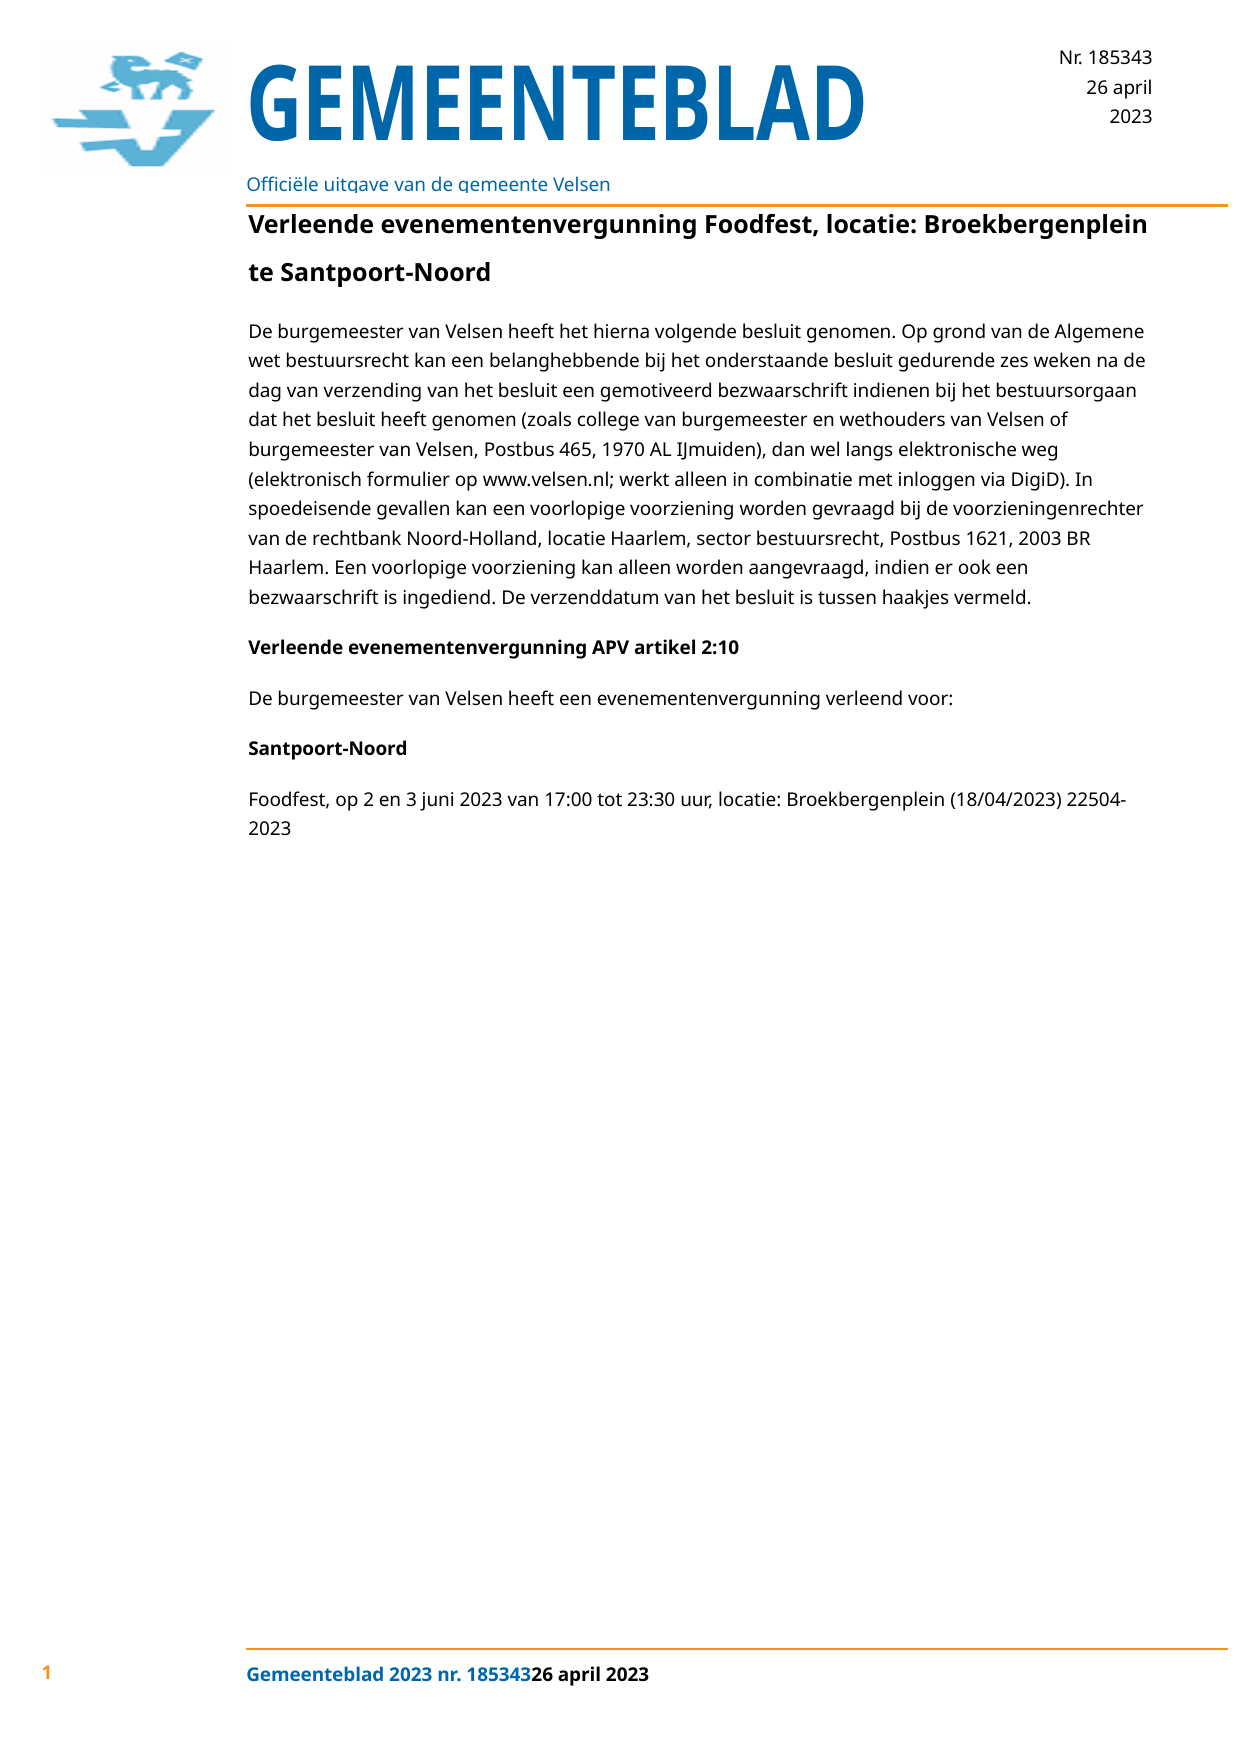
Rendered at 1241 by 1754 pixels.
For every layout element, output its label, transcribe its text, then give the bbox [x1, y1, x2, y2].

text Santpoort-Noord [248, 735, 1152, 761]
text Verleende evenementenvergunning APV artikel 2:10 [248, 634, 1152, 660]
text De burgemeester van Velsen heeft het hierna volgende besluit genomen. Op grond van de Algemene wet bestuursrecht kan een belanghebbende bij het onderstaande besluit gedurende zes weken na de dag van verzending van het besluit een gemotiveerd bezwaarschrift indienen bij het bestuursorgaan dat het besluit heeft genomen (zoals college van burgemeester en wethouders van Velsen of burgemeester van Velsen, Postbus 465, 1970 AL IJmuiden), dan wel langs elektronische weg (elektronisch formulier op www.velsen.nl; werkt alleen in combinatie met inloggen via DigiD). In spoedeisende gevallen kan een voorlopige voorziening worden gevraagd bij de voorzieningenrechter van de rechtbank Noord-Holland, locatie Haarlem, sector bestuursrecht, Postbus 1621, 2003 BR Haarlem. Een voorlopige voorziening kan alleen worden aangevraagd, indien er ook een bezwaarschrift is ingediend. De verzenddatum van het besluit is tussen haakjes vermeld. [248, 318, 1152, 610]
text Verleende evenementenvergunning Foodfest, locatie: Broekbergenplein te Santpoort-Noord [248, 207, 1152, 288]
picture [41, 47, 231, 172]
text De burgemeester van Velsen heeft een evenementenvergunning verleend voor: [248, 685, 1152, 711]
text Foodfest, op 2 en 3 juni 2023 van 17:00 tot 23:30 uur, locatie: Broekbergenplein (18/04/2023) 22504-2023 [248, 786, 1152, 841]
